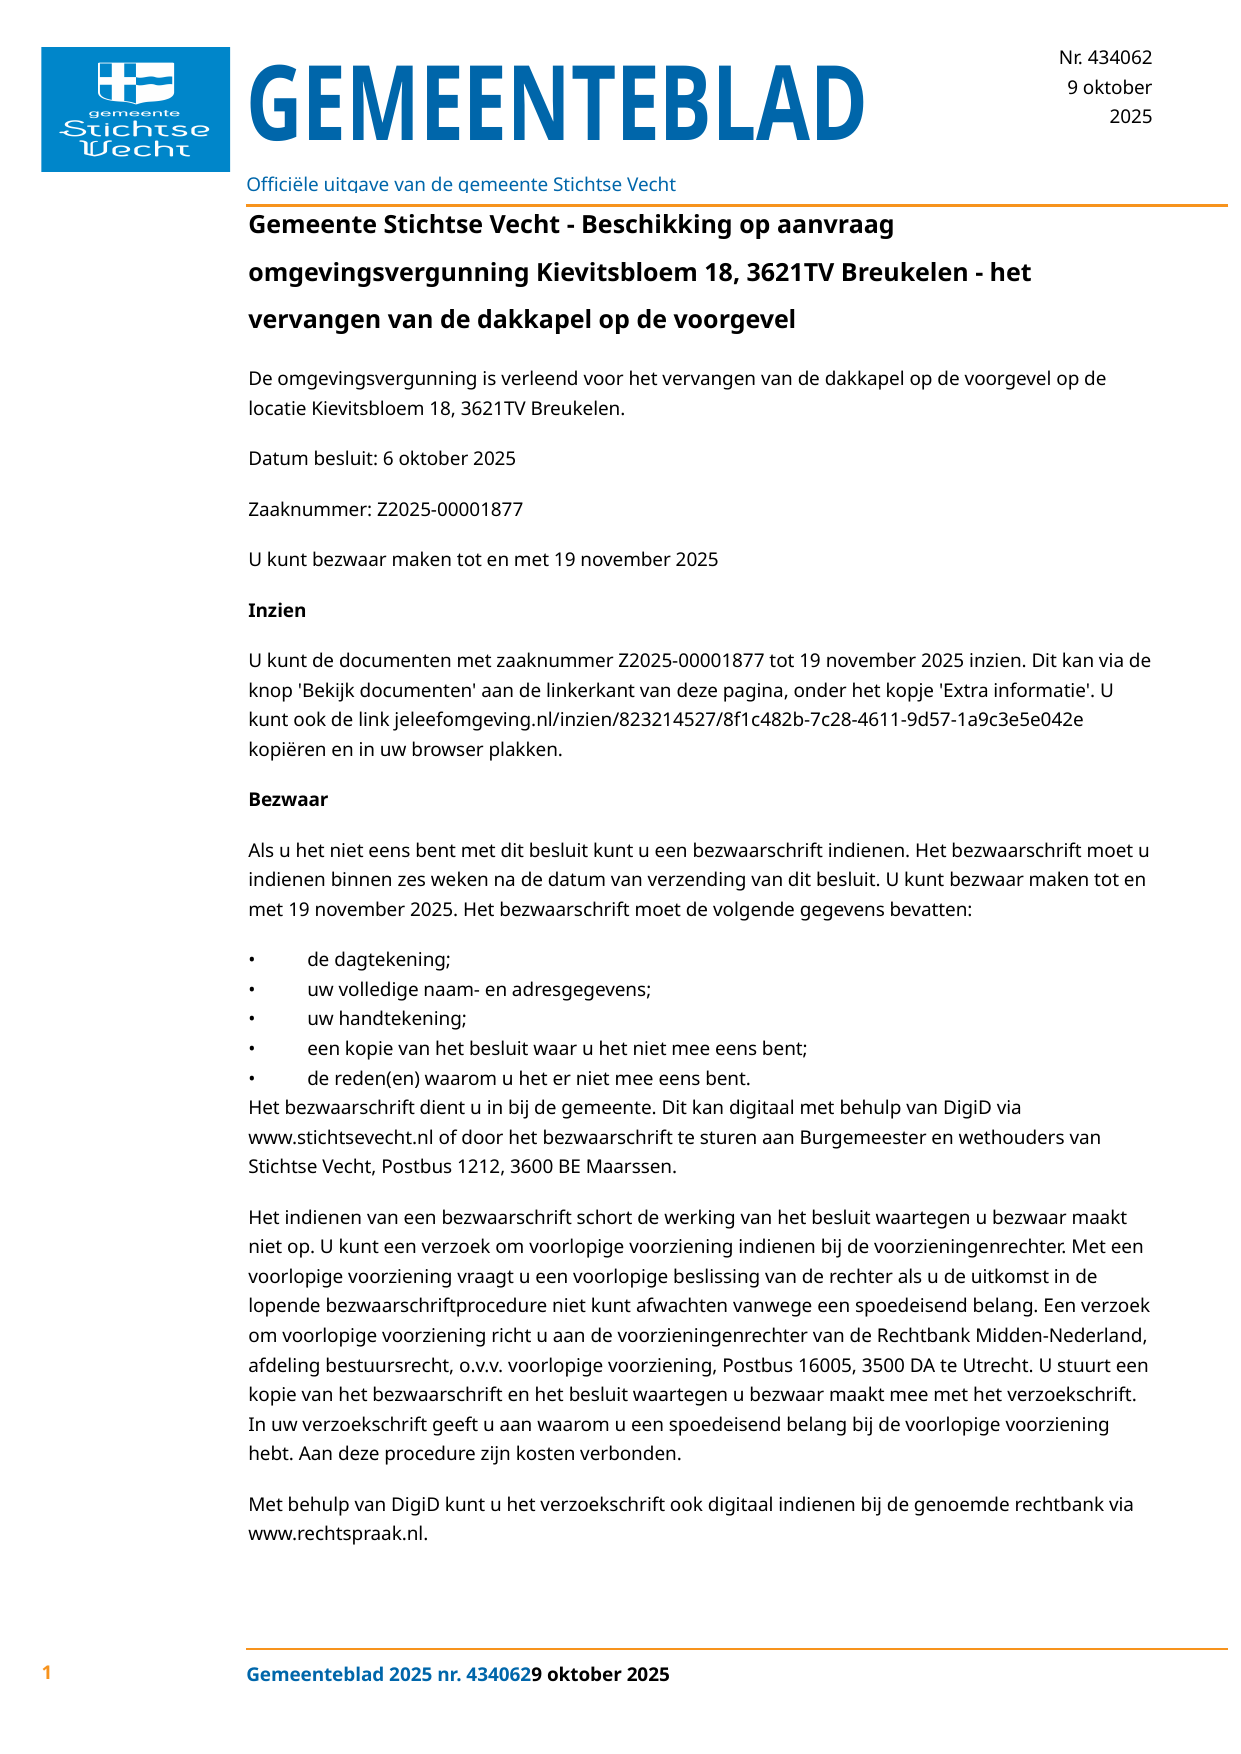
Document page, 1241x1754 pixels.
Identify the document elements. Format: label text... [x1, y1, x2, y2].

list de reden(en) waarom u het er niet mee eens bent. [248, 1065, 1152, 1090]
list de dagtekening; [248, 946, 1152, 972]
list uw volledige naam- en adresgegevens; [248, 976, 1152, 1002]
text U kunt de documenten met zaaknummer Z2025-00001877 tot 19 november 2025 inzien. Dit kan via de knop 'Bekijk documenten' aan de linkerkant van deze pagina, onder het kopje 'Extra informatie'. U kunt ook de link jeleefomgeving.nl/inzien/823214527/8f1c482b-7c28-4611-9d57-1a9c3e5e042e kopiëren en in uw browser plakken. [248, 647, 1152, 762]
text U kunt bezwaar maken tot en met 19 november 2025 [248, 546, 1152, 572]
text De omgevingsvergunning is verleend voor het vervangen van de dakkapel op de voorgevel op de locatie Kievitsbloem 18, 3621TV Breukelen. [248, 366, 1152, 421]
list een kopie van het besluit waar u het niet mee eens bent; [248, 1035, 1152, 1061]
text Gemeente Stichtse Vecht - Beschikking op aanvraag omgevingsvergunning Kievitsbloem 18, 3621TV Breukelen - het vervangen van de dakkapel op de voorgevel [248, 207, 1152, 336]
picture [137, 63, 174, 103]
picture [99, 63, 135, 101]
text Het indienen van een bezwaarschrift schort de werking van het besluit waartegen u bezwaar maakt niet op. U kunt een verzoek om voorlopige voorziening indienen bij de voorzieningenrechter. Met een voorlopige voorziening vraagt u een voorlopige beslissing van de rechter als u de uitkomst in de lopende bezwaarschriftprocedure niet kunt afwachten vanwege een spoedeisend belang. Een verzoek om voorlopige voorziening richt u aan de voorzieningenrechter van de Rechtbank Midden-Nederland, afdeling bestuursrecht, o.v.v. voorlopige voorziening, Postbus 16005, 3500 DA te Utrecht. U stuurt een kopie van het bezwaarschrift en het besluit waartegen u bezwaar maakt mee met het verzoekschrift. In uw verzoekschrift geeft u aan waarom u een spoedeisend belang bij de voorlopige voorziening hebt. Aan deze procedure zijn kosten verbonden. [248, 1204, 1152, 1466]
text Inzien [248, 597, 1152, 622]
text Het bezwaarschrift dient u in bij de gemeente. Dit kan digitaal met behulp van DigiD via www.stichtsevecht.nl of door het bezwaarschrift te sturen aan Burgemeester en wethouders van Stichtse Vecht, Postbus 1212, 3600 BE Maarssen. [248, 1094, 1152, 1179]
text Met behulp van DigiD kunt u het verzoekschrift ook digitaal indienen bij de genoemde rechtbank via www.rechtspraak.nl. [248, 1491, 1152, 1546]
list uw handtekening; [248, 1006, 1152, 1031]
text Als u het niet eens bent met dit besluit kunt u een bezwaarschrift indienen. Het bezwaarschrift moet u indienen binnen zes weken na de datum van verzending van dit besluit. U kunt bezwaar maken tot en met 19 november 2025. Het bezwaarschrift moet de volgende gegevens bevatten: [248, 837, 1152, 922]
text Datum besluit: 6 oktober 2025 [248, 446, 1152, 471]
text Bezwaar [248, 786, 1152, 812]
text Zaaknummer: Z2025-00001877 [248, 496, 1152, 522]
